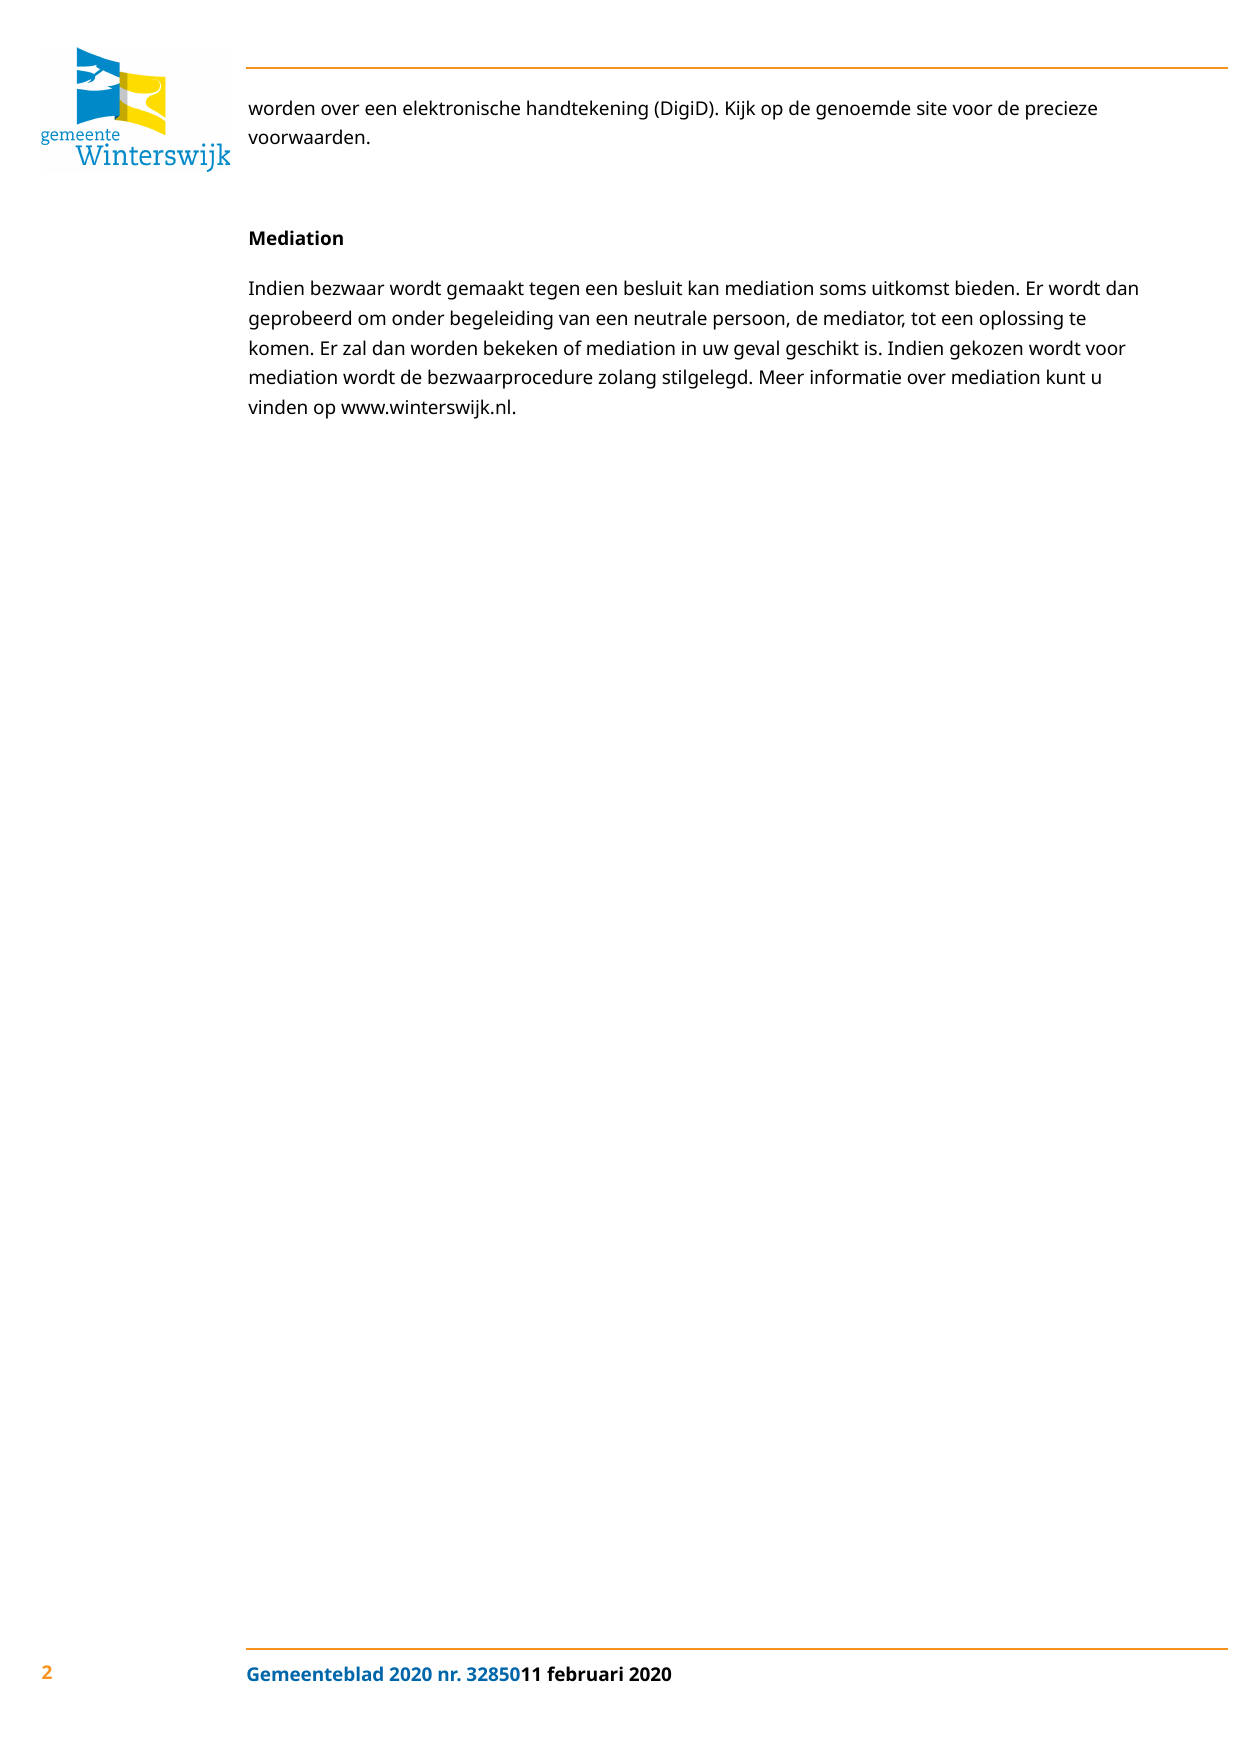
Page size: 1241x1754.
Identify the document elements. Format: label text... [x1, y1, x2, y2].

picture [225, 153, 231, 162]
text Mediation [248, 225, 1152, 251]
text worden over een elektronische handtekening (DigiD). Kijk op de genoemde site voor de precieze voorwaarden. [248, 95, 1152, 150]
text Indien bezwaar wordt gemaakt tegen een besluit kan mediation soms uitkomst bieden. Er wordt dan geprobeerd om onder begeleiding van een neutrale persoon, de mediator, tot een oplossing te komen. Er zal dan worden bekeken of mediation in uw geval geschikt is. Indien gekozen wordt voor mediation wordt de bezwaarprocedure zolang stilgelegd. Meer informatie over mediation kunt u vinden op www.winterswijk.nl. [248, 276, 1152, 420]
picture [41, 47, 231, 172]
